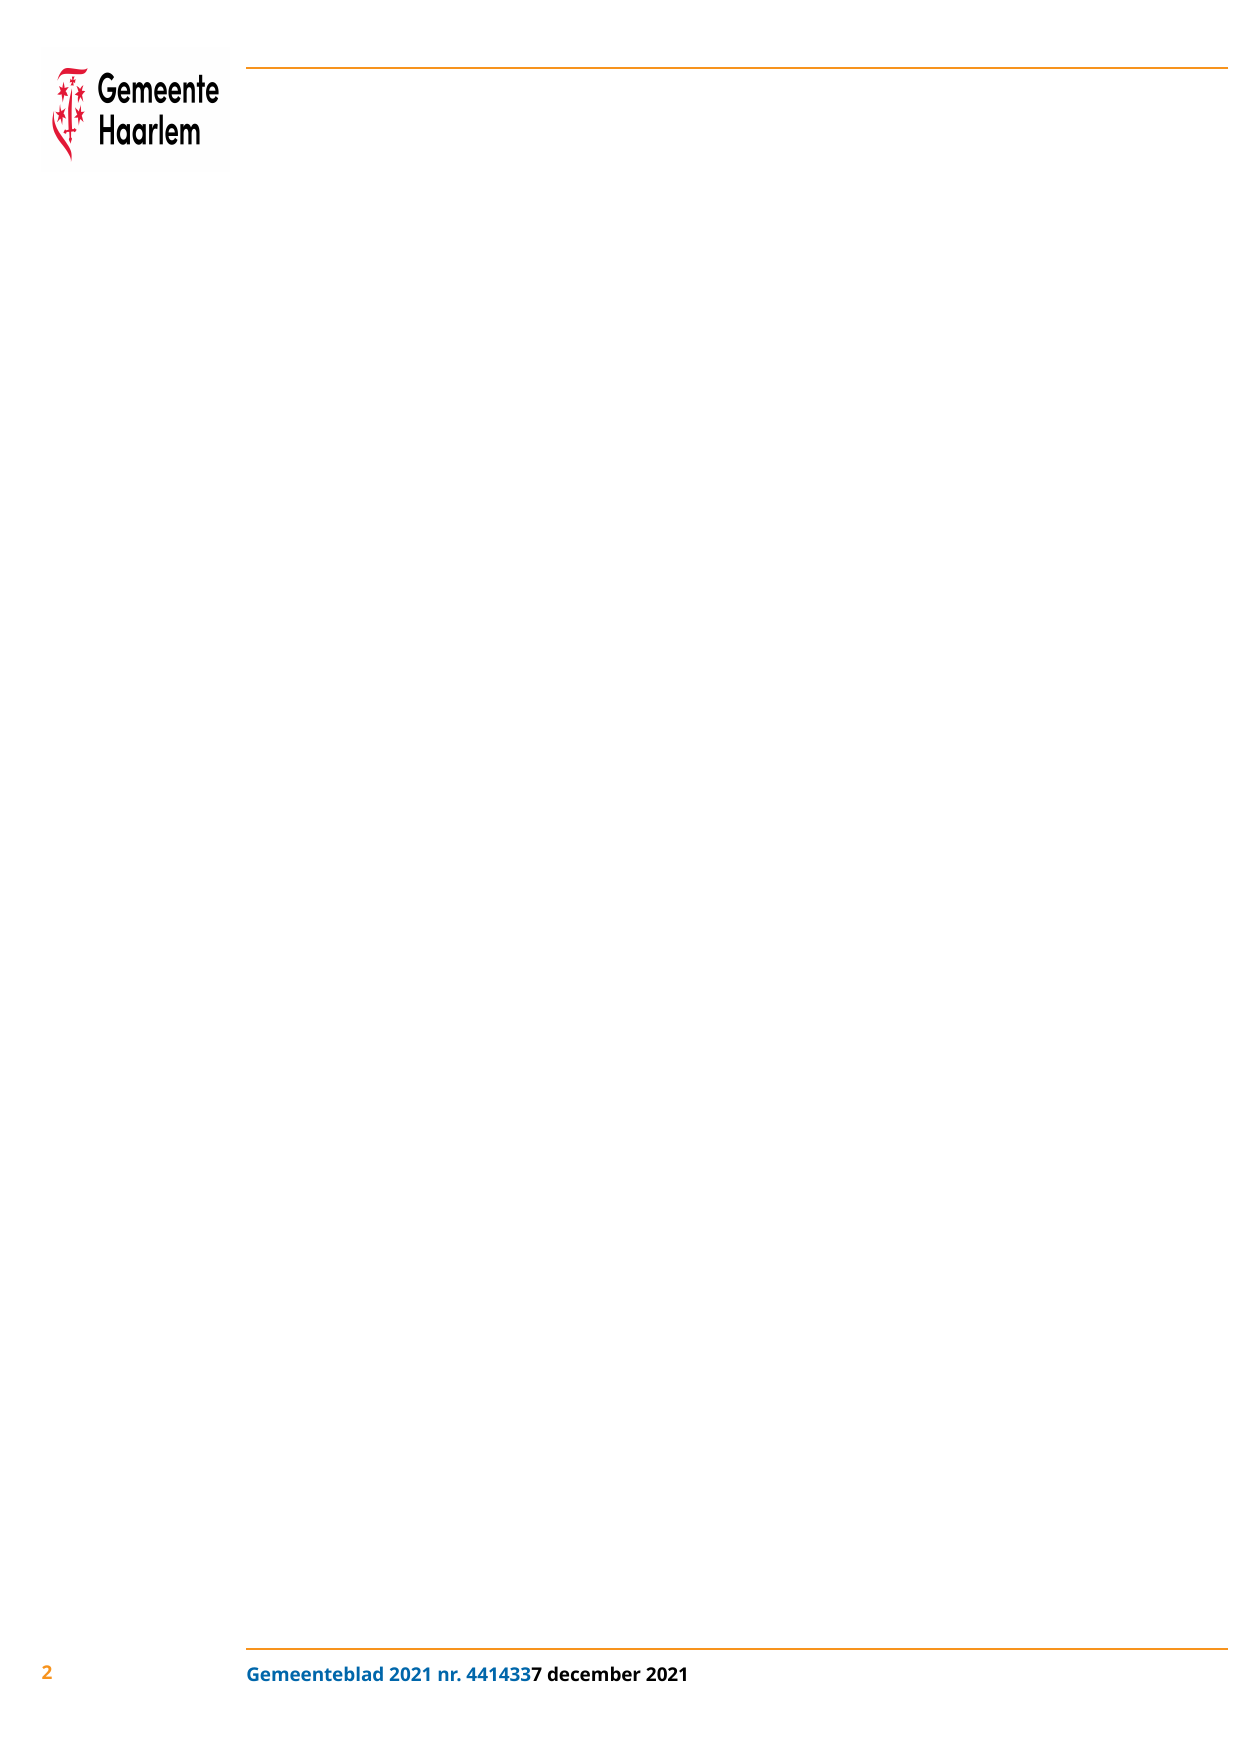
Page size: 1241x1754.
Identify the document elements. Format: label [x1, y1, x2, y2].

picture [41, 47, 231, 172]
